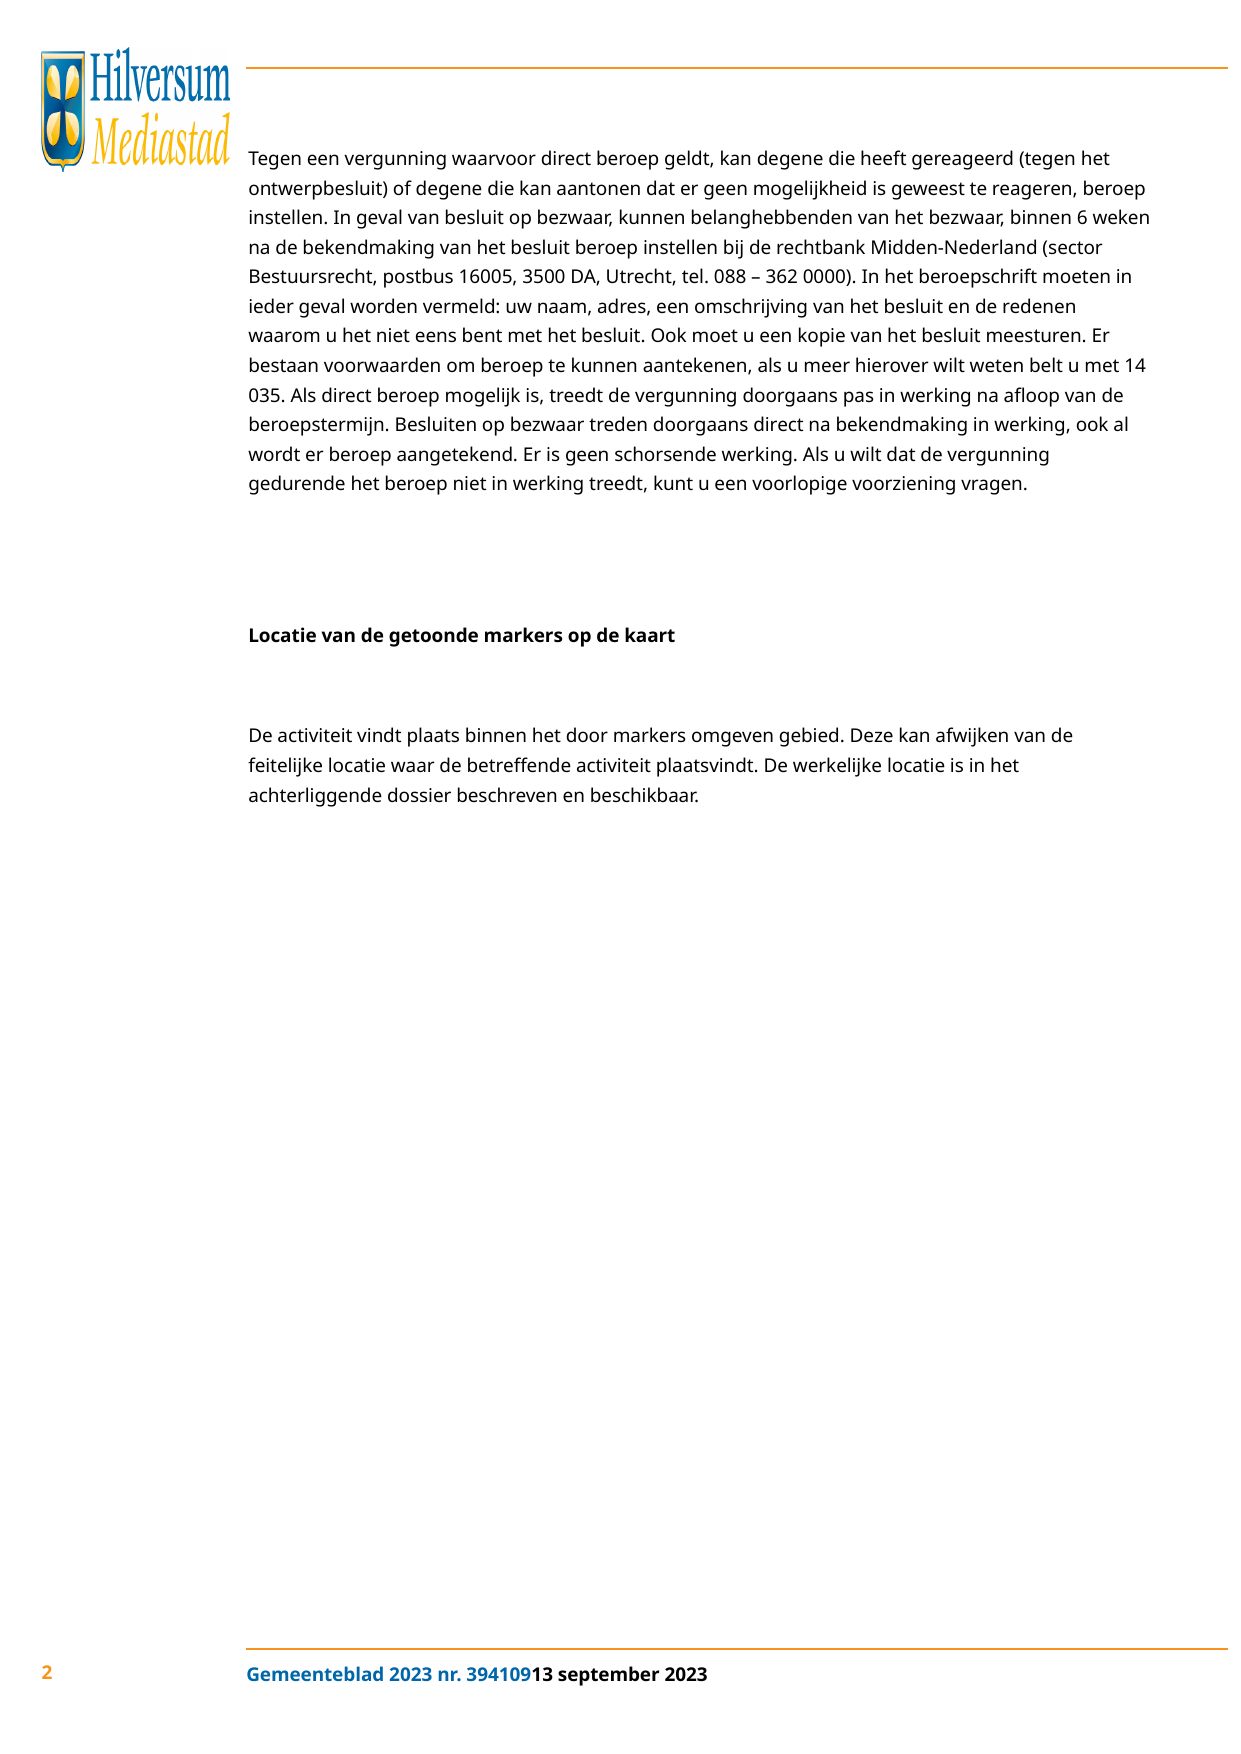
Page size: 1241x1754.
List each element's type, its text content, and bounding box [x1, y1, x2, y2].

text De activiteit vindt plaats binnen het door markers omgeven gebied. Deze kan afwijken van de feitelijke locatie waar de betreffende activiteit plaatsvindt. De werkelijke locatie is in het achterliggende dossier beschreven en beschikbaar. [248, 723, 1152, 808]
text Locatie van de getoonde markers op de kaart [248, 622, 1152, 648]
text Tegen een vergunning waarvoor direct beroep geldt, kan degene die heeft gereageerd (tegen het ontwerpbesluit) of degene die kan aantonen dat er geen mogelijkheid is geweest te reageren, beroep instellen. In geval van besluit op bezwaar, kunnen belanghebbenden van het bezwaar, binnen 6 weken na de bekendmaking van het besluit beroep instellen bij de rechtbank Midden-Nederland (sector Bestuursrecht, postbus 16005, 3500 DA, Utrecht, tel. 088 – 362 0000). In het beroepschrift moeten in ieder geval worden vermeld: uw naam, adres, een omschrijving van het besluit en de redenen waarom u het niet eens bent met het besluit. Ook moet u een kopie van het besluit meesturen. Er bestaan voorwaarden om beroep te kunnen aantekenen, als u meer hierover wilt weten belt u met 14 035. Als direct beroep mogelijk is, treedt de vergunning doorgaans pas in werking na afloop van de beroepstermijn. Besluiten op bezwaar treden doorgaans direct na bekendmaking in werking, ook al wordt er beroep aangetekend. Er is geen schorsende werking. Als u wilt dat de vergunning gedurende het beroep niet in werking treedt, kunt u een voorlopige voorziening vragen. [248, 145, 1152, 496]
picture [41, 47, 231, 172]
